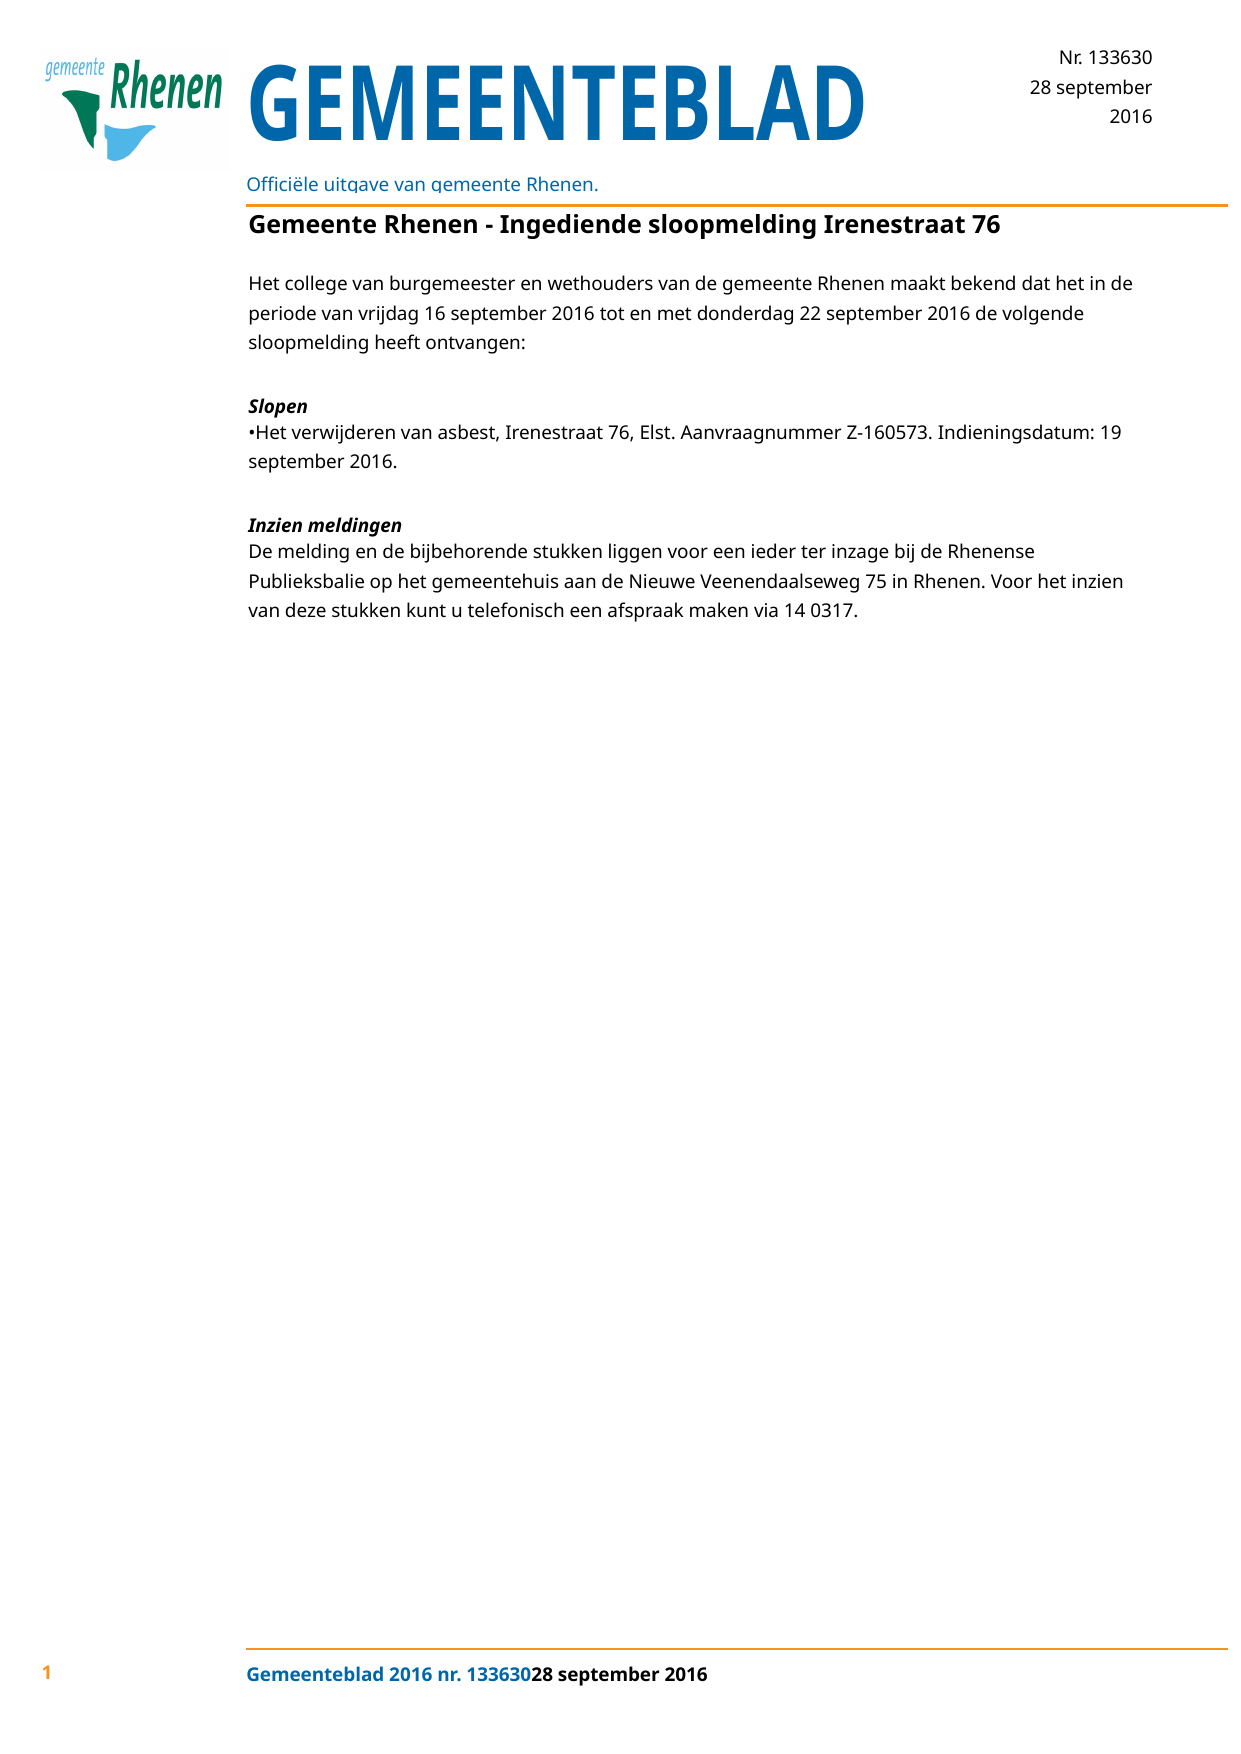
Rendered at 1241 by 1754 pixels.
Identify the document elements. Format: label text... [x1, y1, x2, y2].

text Gemeente Rhenen - Ingediende sloopmelding Irenestraat 76 [248, 207, 1152, 241]
picture [41, 47, 231, 172]
text De melding en de bijbehorende stukken liggen voor een ieder ter inzage bij de Rhenense Publieksbalie op het gemeentehuis aan de Nieuwe Veenendaalseweg 75 in Rhenen. Voor het inzien van deze stukken kunt u telefonisch een afspraak maken via 14 0317. [248, 538, 1152, 623]
text Inzien meldingen [248, 513, 1152, 538]
text Het college van burgemeester en wethouders van de gemeente Rhenen maakt bekend dat het in de periode van vrijdag 16 september 2016 tot en met donderdag 22 september 2016 de volgende sloopmelding heeft ontvangen: [248, 270, 1152, 355]
text •Het verwijderen van asbest, Irenestraat 76, Elst. Aanvraagnummer Z-160573. Indieningsdatum: 19 september 2016. [248, 419, 1152, 474]
text Slopen [248, 393, 1152, 419]
